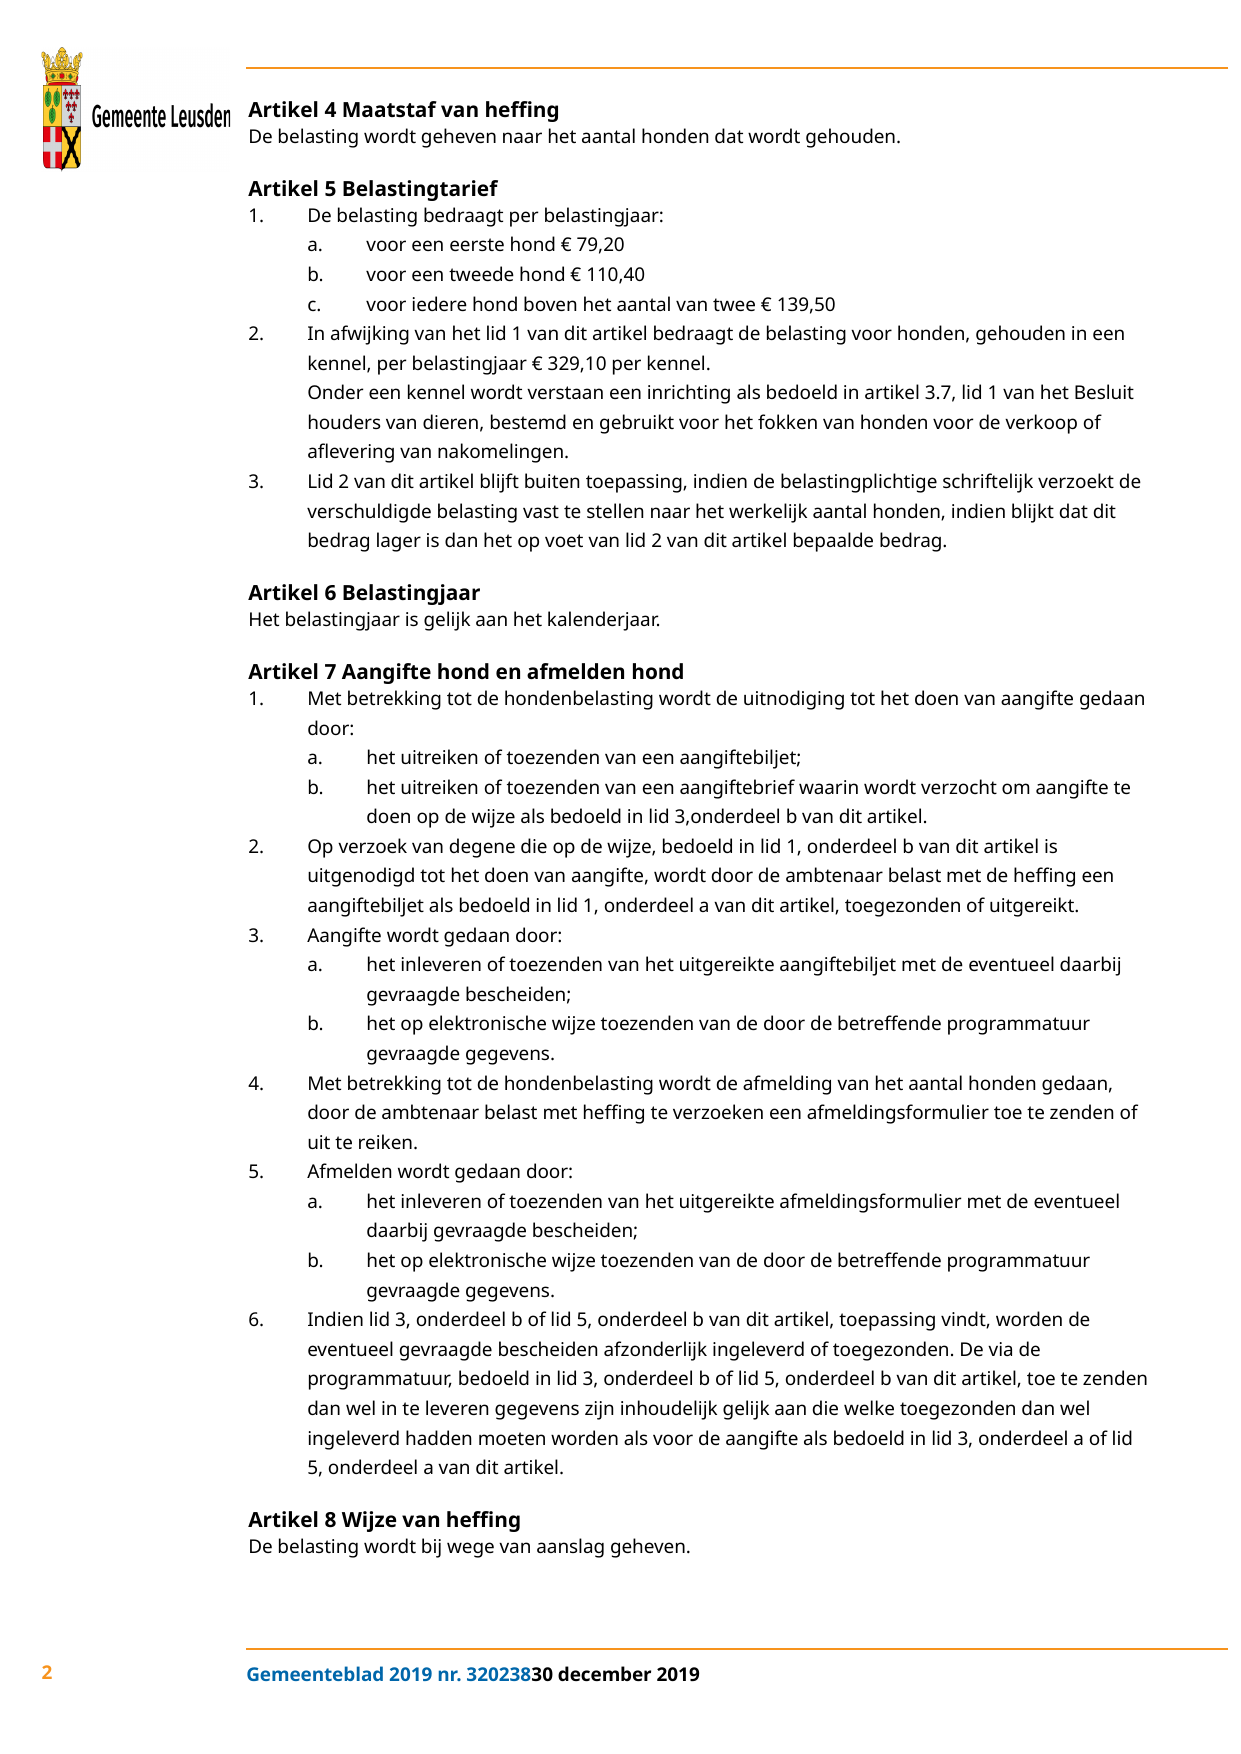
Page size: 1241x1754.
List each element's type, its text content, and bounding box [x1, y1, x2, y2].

text De belasting wordt bij wege van aanslag geheven. [248, 1533, 1152, 1559]
text Het belastingjaar is gelijk aan het kalenderjaar. [248, 606, 1152, 632]
list De belasting bedraagt per belastingjaar: [248, 202, 1152, 228]
text Artikel 7 Aangifte hond en afmelden hond [248, 657, 1152, 685]
list Afmelden wordt gedaan door: [248, 1158, 1152, 1184]
list Met betrekking tot de hondenbelasting wordt de uitnodiging tot het doen van aangifte gedaan door: [248, 685, 1152, 741]
list het inleveren of toezenden van het uitgereikte afmeldingsformulier met de eventueel daarbij gevraagde bescheiden; [307, 1188, 1152, 1243]
list Op verzoek van degene die op de wijze, bedoeld in lid 1, onderdeel b van dit artikel is uitgenodigd tot het doen van aangifte, wordt door de ambtenaar belast met de heffing een aangiftebiljet als bedoeld in lid 1, onderdeel a van dit artikel, toegezonden of uitgereikt. [248, 833, 1152, 918]
list het uitreiken of toezenden van een aangiftebrief waarin wordt verzocht om aangifte te doen op de wijze als bedoeld in lid 3,onderdeel b van dit artikel. [307, 774, 1152, 829]
list het op elektronische wijze toezenden van de door de betreffende programmatuur gevraagde gegevens. [307, 1247, 1152, 1303]
picture [41, 47, 231, 172]
list Onder een kennel wordt verstaan een inrichting als bedoeld in artikel 3.7, lid 1 van het Besluit houders van dieren, bestemd en gebruikt voor het fokken van honden voor de verkoop of aflevering van nakomelingen. [248, 379, 1152, 464]
text Artikel 5 Belastingtarief [248, 174, 1152, 202]
list Indien lid 3, onderdeel b of lid 5, onderdeel b van dit artikel, toepassing vindt, worden de eventueel gevraagde bescheiden afzonderlijk ingeleverd of toegezonden. De via de programmatuur, bedoeld in lid 3, onderdeel b of lid 5, onderdeel b van dit artikel, toe te zenden dan wel in te leveren gegevens zijn inhoudelijk gelijk aan die welke toegezonden dan wel ingeleverd hadden moeten worden als voor de aangifte als bedoeld in lid 3, onderdeel a of lid 5, onderdeel a van dit artikel. [248, 1306, 1152, 1480]
text De belasting wordt geheven naar het aantal honden dat wordt gehouden. [248, 123, 1152, 149]
text Artikel 8 Wijze van heffing [248, 1505, 1152, 1533]
list voor een tweede hond € 110,40 [307, 261, 1152, 287]
list het uitreiken of toezenden van een aangiftebiljet; [307, 744, 1152, 770]
list In afwijking van het lid 1 van dit artikel bedraagt de belasting voor honden, gehouden in een kennel, per belastingjaar € 329,10 per kennel. [248, 320, 1152, 376]
list het op elektronische wijze toezenden van de door de betreffende programmatuur gevraagde gegevens. [307, 1011, 1152, 1066]
list Aangifte wordt gedaan door: [248, 922, 1152, 948]
list het inleveren of toezenden van het uitgereikte aangiftebiljet met de eventueel daarbij gevraagde bescheiden; [307, 951, 1152, 1007]
text Artikel 6 Belastingjaar [248, 578, 1152, 606]
list voor iedere hond boven het aantal van twee € 139,50 [307, 291, 1152, 317]
list Lid 2 van dit artikel blijft buiten toepassing, indien de belastingplichtige schriftelijk verzoekt de verschuldigde belasting vast te stellen naar het werkelijk aantal honden, indien blijkt dat dit bedrag lager is dan het op voet van lid 2 van dit artikel bepaalde bedrag. [248, 468, 1152, 553]
list Met betrekking tot de hondenbelasting wordt de afmelding van het aantal honden gedaan, door de ambtenaar belast met heffing te verzoeken een afmeldingsformulier toe te zenden of uit te reiken. [248, 1070, 1152, 1155]
text Artikel 4 Maatstaf van heffing [248, 95, 1152, 123]
list voor een eerste hond € 79,20 [307, 232, 1152, 257]
